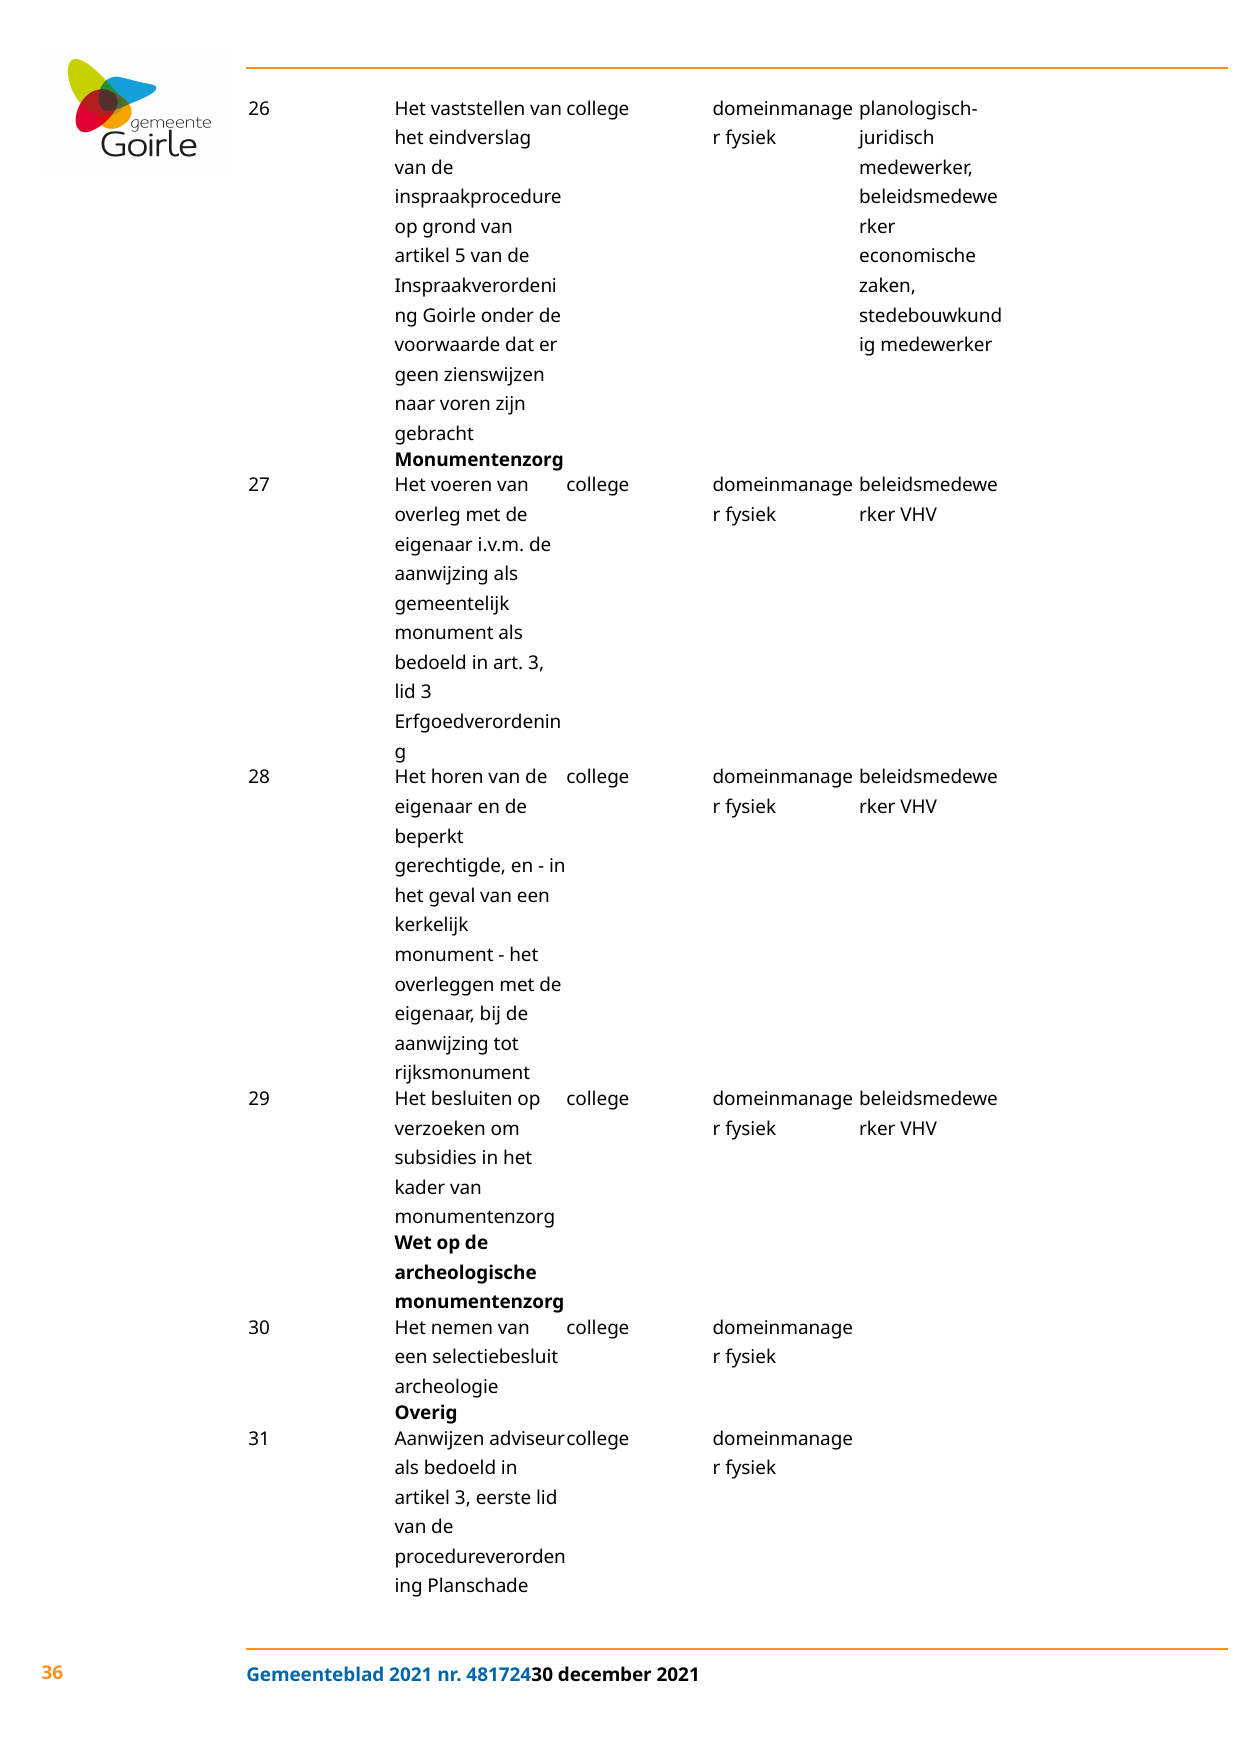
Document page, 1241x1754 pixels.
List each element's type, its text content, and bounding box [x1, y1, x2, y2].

table_cell [248, 446, 394, 472]
table_cell college [566, 1085, 712, 1229]
table_cell [859, 1425, 1005, 1598]
table_cell Monumentenzorg [394, 446, 566, 472]
table_cell [859, 1314, 1005, 1399]
table_cell 30 [248, 1314, 394, 1399]
table_cell [1005, 764, 1152, 1085]
table_cell domeinmanager fysiek [713, 472, 859, 764]
table_cell [1005, 1085, 1152, 1229]
table_cell college [566, 764, 712, 1085]
table_cell [713, 446, 859, 472]
table_cell domeinmanager fysiek [713, 1314, 859, 1399]
table_cell [859, 1399, 1005, 1425]
table_cell Wet op de archeologische monumentenzorg [394, 1229, 566, 1314]
table_cell 31 [248, 1425, 394, 1598]
table_cell beleidsmedewerker VHV [859, 472, 1005, 764]
table_cell domeinmanager fysiek [713, 95, 859, 446]
table_cell 27 [248, 472, 394, 764]
table_cell [713, 1399, 859, 1425]
table_cell Het besluiten op verzoeken om subsidies in het kader van monumentenzorg [394, 1085, 566, 1229]
table_cell Aanwijzen adviseur als bedoeld in artikel 3, eerste lid van de procedureverordening Planschade [394, 1425, 566, 1598]
table_cell 29 [248, 1085, 394, 1229]
table_cell beleidsmedewerker VHV [859, 764, 1005, 1085]
table_cell [859, 1229, 1005, 1314]
table_cell college [566, 95, 712, 446]
table_cell Het horen van de eigenaar en de beperkt gerechtigde, en - in het geval van een kerkelijk monument - het overleggen met de eigenaar, bij de aanwijzing tot rijksmonument [394, 764, 566, 1085]
table_cell [248, 1399, 394, 1425]
table_cell [1005, 1314, 1152, 1399]
table_cell 28 [248, 764, 394, 1085]
table_cell [859, 446, 1005, 472]
table_cell [1005, 446, 1152, 472]
table_cell domeinmanager fysiek [713, 764, 859, 1085]
table_cell Het voeren van overleg met de eigenaar i.v.m. de aanwijzing als gemeentelijk monument als bedoeld in art. 3, lid 3 Erfgoedverordening [394, 472, 566, 764]
table_cell 26 [248, 95, 394, 446]
table_cell [566, 446, 712, 472]
table_cell [1005, 1425, 1152, 1598]
table_cell Het vaststellen van het eindverslag van de inspraakprocedure op grond van artikel 5 van de Inspraakverordening Goirle onder de voorwaarde dat er geen zienswijzen naar voren zijn gebracht [394, 95, 566, 446]
table_cell [713, 1229, 859, 1314]
table_cell domeinmanager fysiek [713, 1085, 859, 1229]
table_cell college [566, 472, 712, 764]
table_cell [1005, 472, 1152, 764]
table_cell planologisch-juridisch medewerker, beleidsmedewerker economische zaken, stedebouwkundig medewerker [859, 95, 1005, 446]
table_cell beleidsmedewerker VHV [859, 1085, 1005, 1229]
table_cell Het nemen van een selectiebesluit archeologie [394, 1314, 566, 1399]
table_cell Overig [394, 1399, 566, 1425]
table_cell domeinmanager fysiek [713, 1425, 859, 1598]
table_cell [248, 1229, 394, 1314]
table_cell [1005, 1229, 1152, 1314]
table_cell [1005, 95, 1152, 446]
table_cell [1005, 1399, 1152, 1425]
table_cell [566, 1229, 712, 1314]
table_cell [566, 1399, 712, 1425]
table_cell college [566, 1425, 712, 1598]
table_cell college [566, 1314, 712, 1399]
picture [41, 47, 231, 172]
